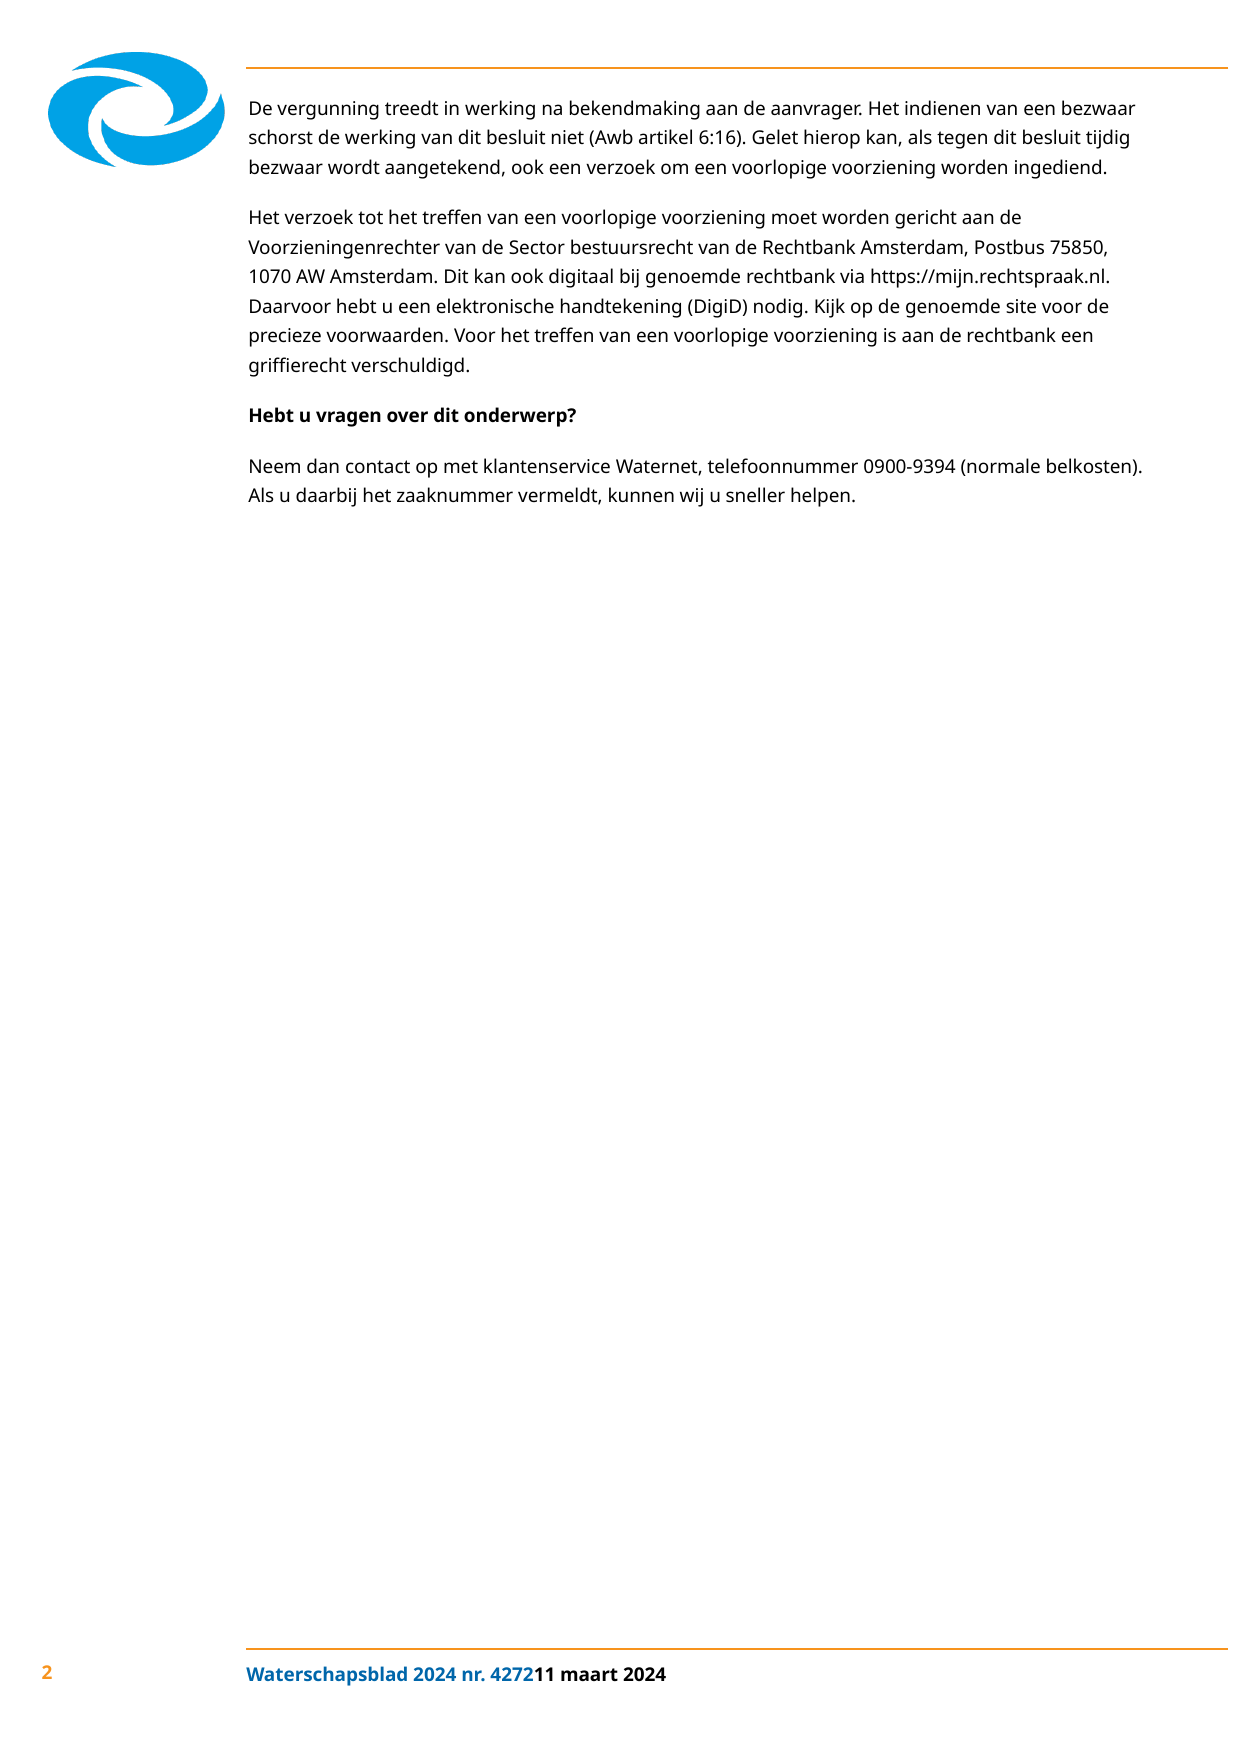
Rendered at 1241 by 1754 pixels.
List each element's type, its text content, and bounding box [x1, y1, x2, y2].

picture [41, 47, 231, 172]
text Neem dan contact op met klantenservice Waternet, telefoonnummer 0900-9394 (normale belkosten). Als u daarbij het zaaknummer vermeldt, kunnen wij u sneller helpen. [248, 453, 1152, 508]
text Het verzoek tot het treffen van een voorlopige voorziening moet worden gericht aan de Voorzieningenrechter van de Sector bestuursrecht van de Rechtbank Amsterdam, Postbus 75850, 1070 AW Amsterdam. Dit kan ook digitaal bij genoemde rechtbank via https://mijn.rechtspraak.nl. Daarvoor hebt u een elektronische handtekening (DigiD) nodig. Kijk op de genoemde site voor de precieze voorwaarden. Voor het treffen van een voorlopige voorziening is aan de rechtbank een griffierecht verschuldigd. [248, 204, 1152, 378]
text De vergunning treedt in werking na bekendmaking aan de aanvrager. Het indienen van een bezwaar schorst de werking van dit besluit niet (Awb artikel 6:16). Gelet hierop kan, als tegen dit besluit tijdig bezwaar wordt aangetekend, ook een verzoek om een voorlopige voorziening worden ingediend. [248, 95, 1152, 180]
text Hebt u vragen over dit onderwerp? [248, 403, 1152, 428]
